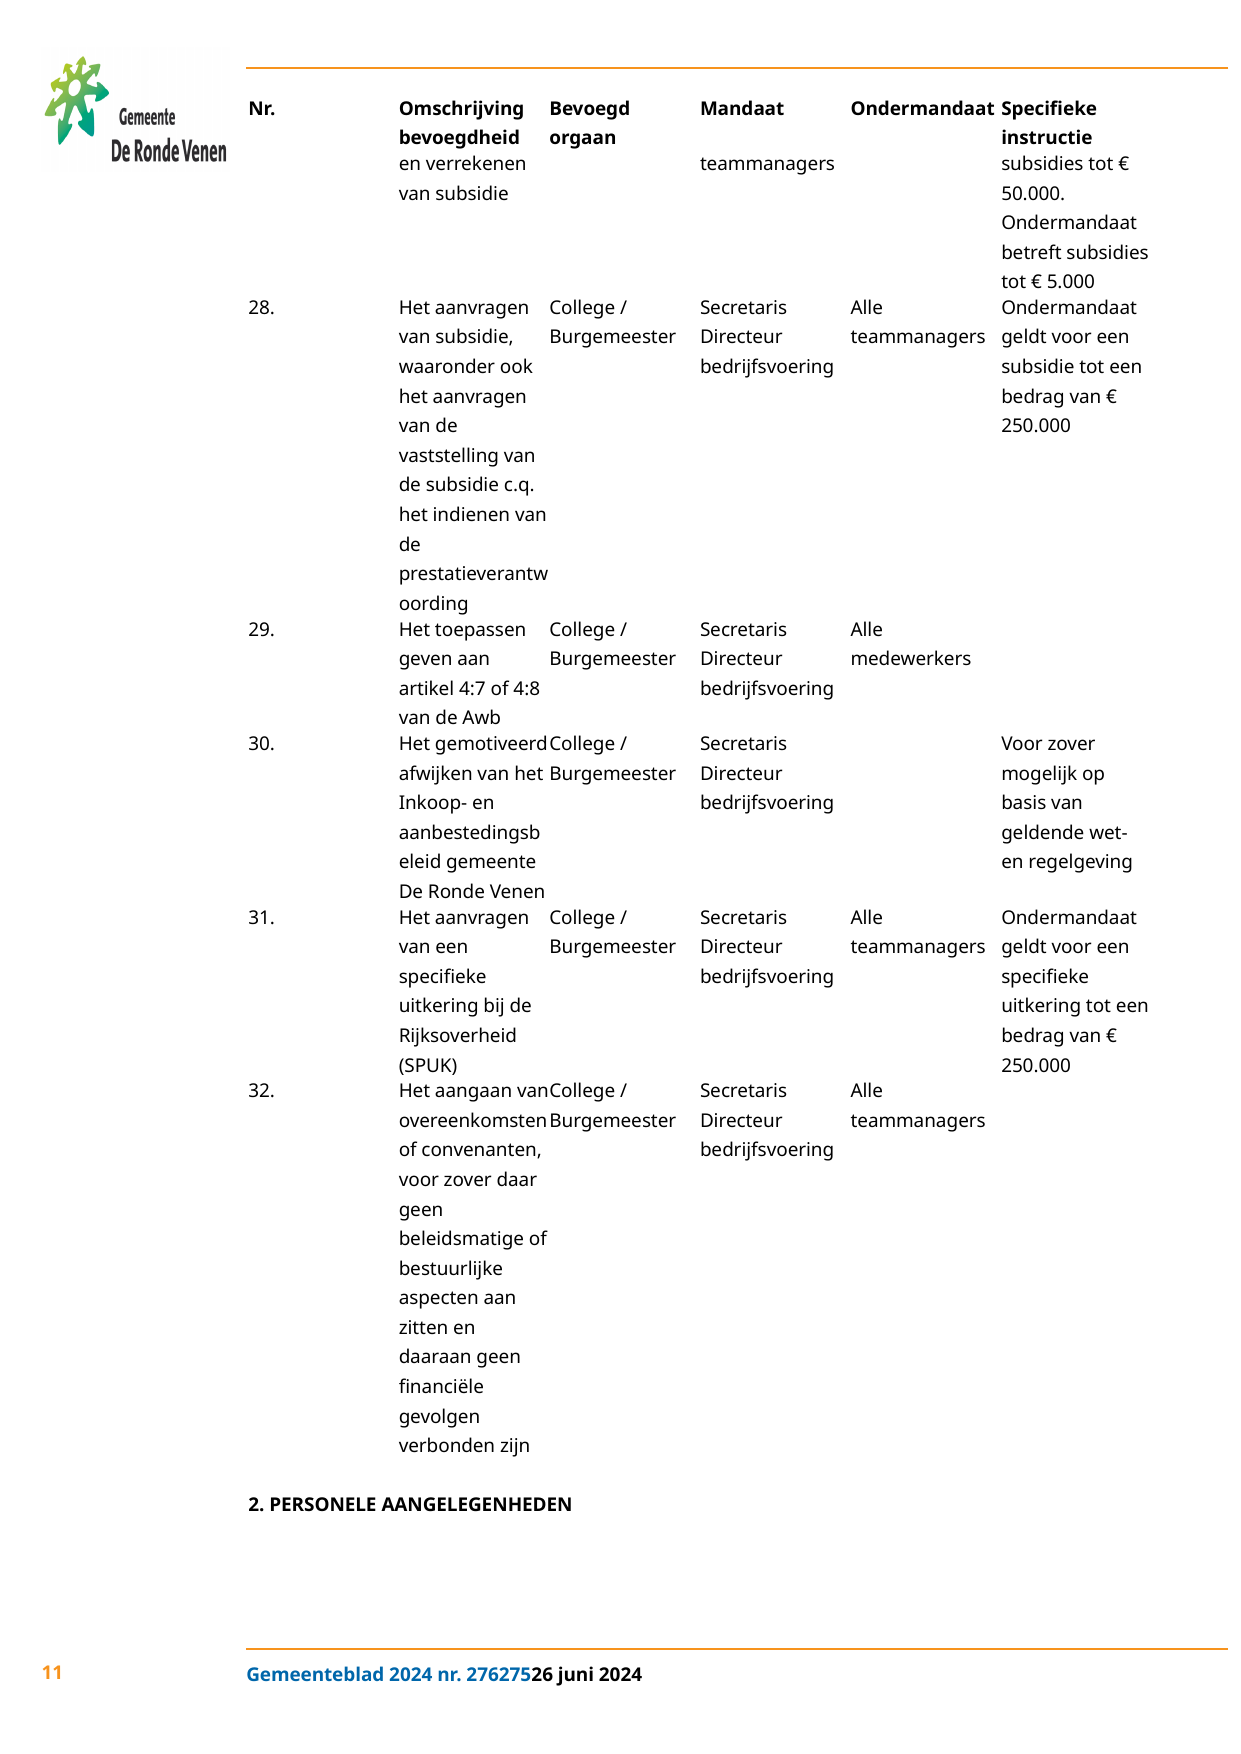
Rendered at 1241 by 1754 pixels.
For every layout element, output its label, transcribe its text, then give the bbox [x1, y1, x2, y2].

table_cell Secretaris Directeur bedrijfsvoering [700, 294, 850, 616]
table_cell College / Burgemeester [549, 294, 700, 616]
table_cell Alle teammanagers [850, 904, 1001, 1077]
table_cell College / Burgemeester [549, 1078, 700, 1458]
table_cell 30. [248, 730, 398, 904]
table_cell Secretaris Directeur bedrijfsvoering [700, 1078, 850, 1458]
table_cell 32. [248, 1078, 398, 1458]
table_header Mandaat [700, 95, 850, 150]
table_cell subsidies tot € 50.000. Ondermandaat betreft subsidies tot € 5.000 [1001, 150, 1152, 294]
table_cell [850, 730, 1001, 904]
table_cell 29. [248, 616, 398, 730]
table_cell en verrekenen van subsidie [399, 150, 549, 294]
table_cell College / Burgemeester [549, 730, 700, 904]
table_header Omschrijving bevoegdheid [399, 95, 549, 150]
table_cell College / Burgemeester [549, 616, 700, 730]
table_cell 28. [248, 294, 398, 616]
table_cell [850, 150, 1001, 294]
table_cell Ondermandaat geldt voor een subsidie tot een bedrag van € 250.000 [1001, 294, 1152, 616]
table_cell Het aangaan van overeenkomsten of convenanten, voor zover daar geen beleidsmatige of bestuurlijke aspecten aan zitten en daaraan geen financiële gevolgen verbonden zijn [399, 1078, 549, 1458]
table_cell Ondermandaat geldt voor een specifieke uitkering tot een bedrag van € 250.000 [1001, 904, 1152, 1077]
table_cell [1001, 616, 1152, 730]
table_header Bevoegd orgaan [549, 95, 700, 150]
table_header Ondermandaat [850, 95, 1001, 150]
table_cell Het aanvragen van subsidie, waaronder ook het aanvragen van de vaststelling van de subsidie c.q. het indienen van de prestatieverantwoording [399, 294, 549, 616]
table_cell Secretaris Directeur bedrijfsvoering [700, 904, 850, 1077]
table_cell Het aanvragen van een specifieke uitkering bij de Rijksoverheid (SPUK) [399, 904, 549, 1077]
table_cell College / Burgemeester [549, 904, 700, 1077]
text 2. PERSONELE AANGELEGENHEDEN [248, 1491, 1152, 1517]
table_cell Voor zover mogelijk op basis van geldende wet- en regelgeving [1001, 730, 1152, 904]
table_header Specifieke instructie [1001, 95, 1152, 150]
table_cell [549, 150, 700, 294]
table_cell Secretaris Directeur bedrijfsvoering [700, 616, 850, 730]
table_cell [1001, 1078, 1152, 1458]
table_header Nr. [248, 95, 398, 150]
table_cell Alle teammanagers [850, 1078, 1001, 1458]
table_cell [248, 150, 398, 294]
picture [41, 47, 231, 172]
table_cell 31. [248, 904, 398, 1077]
table_cell Alle medewerkers [850, 616, 1001, 730]
table_cell Alle teammanagers [850, 294, 1001, 616]
table_cell Secretaris Directeur bedrijfsvoering [700, 730, 850, 904]
table_cell Het gemotiveerd afwijken van het Inkoop- en aanbestedingsbeleid gemeente De Ronde Venen [399, 730, 549, 904]
table_cell teammanagers [700, 150, 850, 294]
table_cell Het toepassen geven aan artikel 4:7 of 4:8 van de Awb [399, 616, 549, 730]
